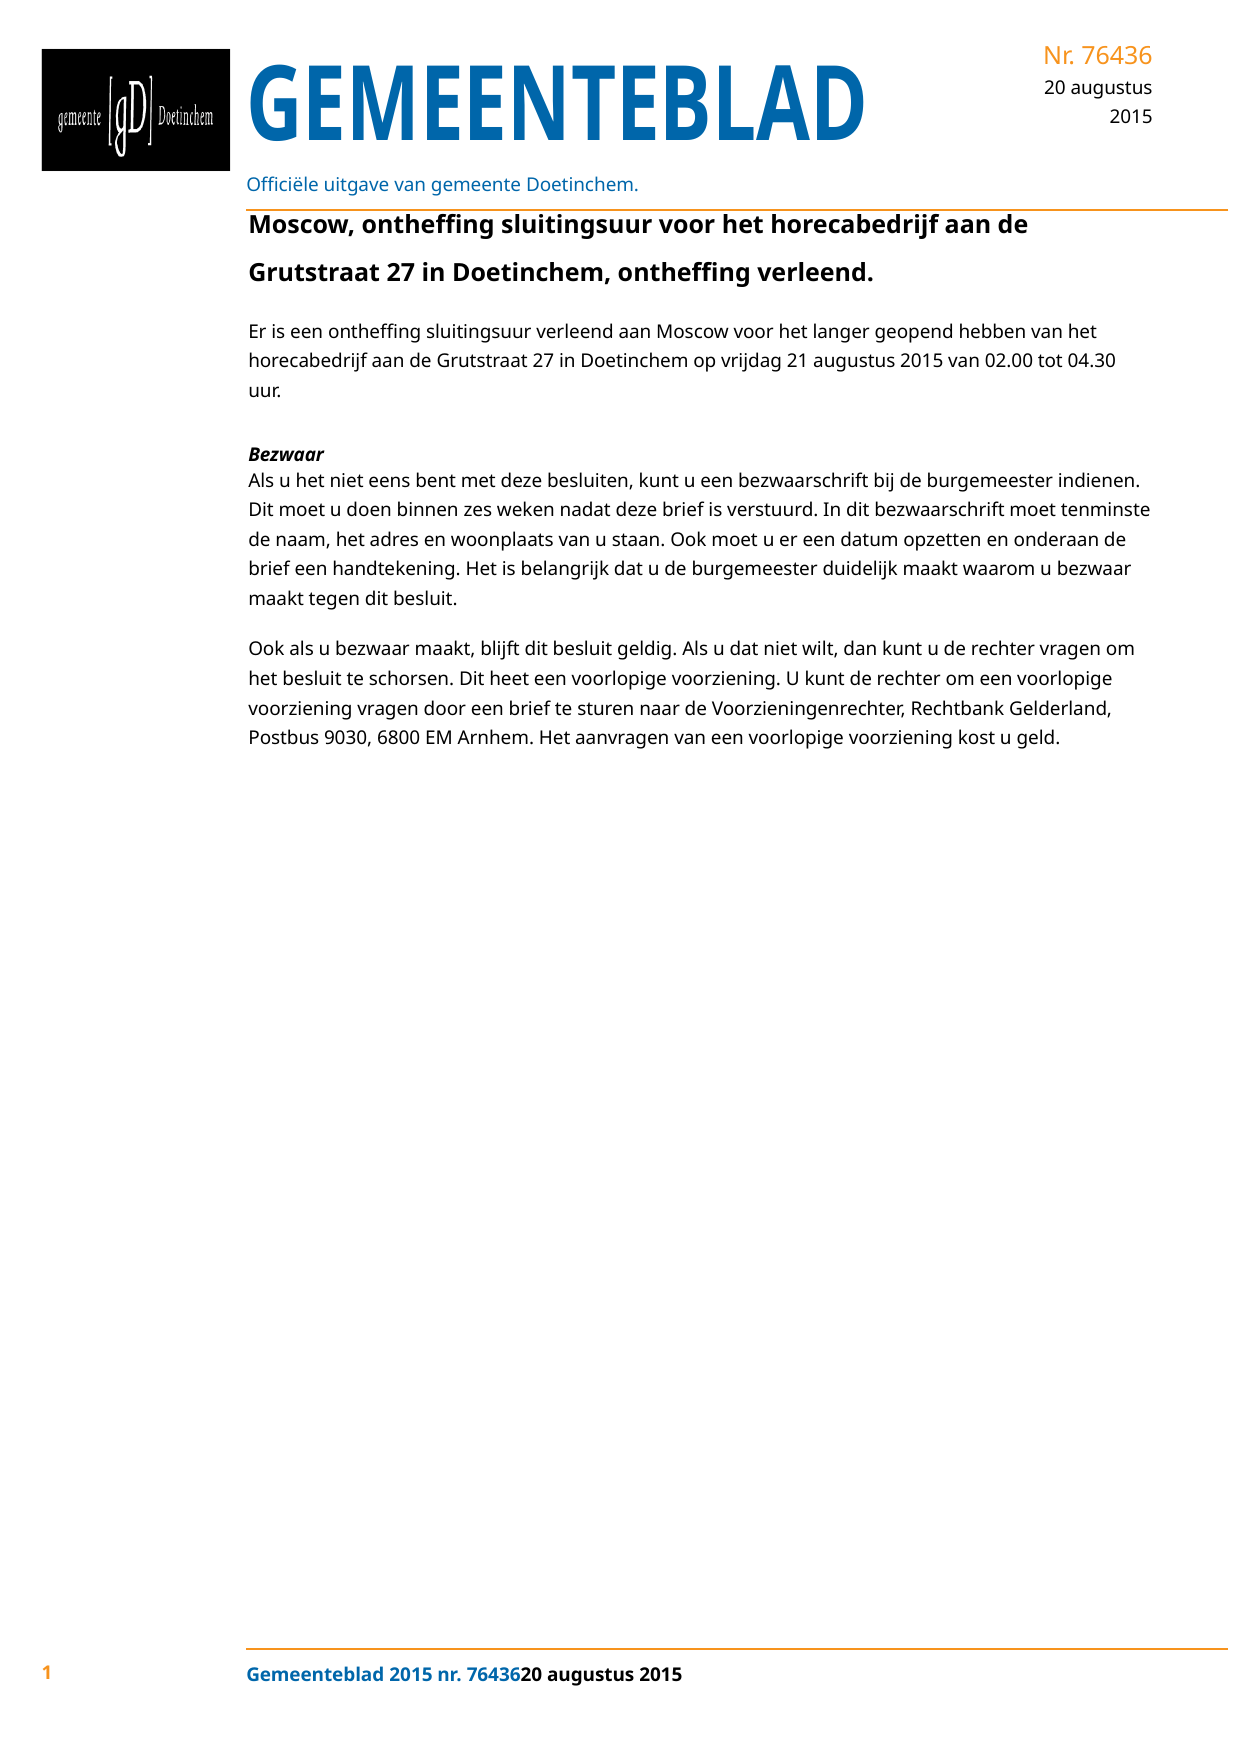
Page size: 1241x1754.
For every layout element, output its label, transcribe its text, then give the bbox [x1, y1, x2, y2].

text Er is een ontheffing sluitingsuur verleend aan Moscow voor het langer geopend hebben van het horecabedrijf aan de Grutstraat 27 in Doetinchem op vrijdag 21 augustus 2015 van 02.00 tot 04.30 uur. [248, 318, 1152, 403]
text Als u het niet eens bent met deze besluiten, kunt u een bezwaarschrift bij de burgemeester indienen. Dit moet u doen binnen zes weken nadat deze brief is verstuurd. In dit bezwaarschrift moet tenminste de naam, het adres en woonplaats van u staan. Ook moet u er een datum opzetten en onderaan de brief een handtekening. Het is belangrijk dat u de burgemeester duidelijk maakt waarom u bezwaar maakt tegen dit besluit. [248, 467, 1152, 611]
picture [41, 47, 231, 172]
text Bezwaar [248, 441, 1152, 467]
text Ook als u bezwaar maakt, blijft dit besluit geldig. Als u dat niet wilt, dan kunt u de rechter vragen om het besluit te schorsen. Dit heet een voorlopige voorziening. U kunt de rechter om een voorlopige voorziening vragen door een brief te sturen naar de Voorzieningenrechter, Rechtbank Gelderland, Postbus 9030, 6800 EM Arnhem. Het aanvragen van een voorlopige voorziening kost u geld. [248, 636, 1152, 750]
text Moscow, ontheffing sluitingsuur voor het horecabedrijf aan de Grutstraat 27 in Doetinchem, ontheffing verleend. [248, 211, 1152, 288]
